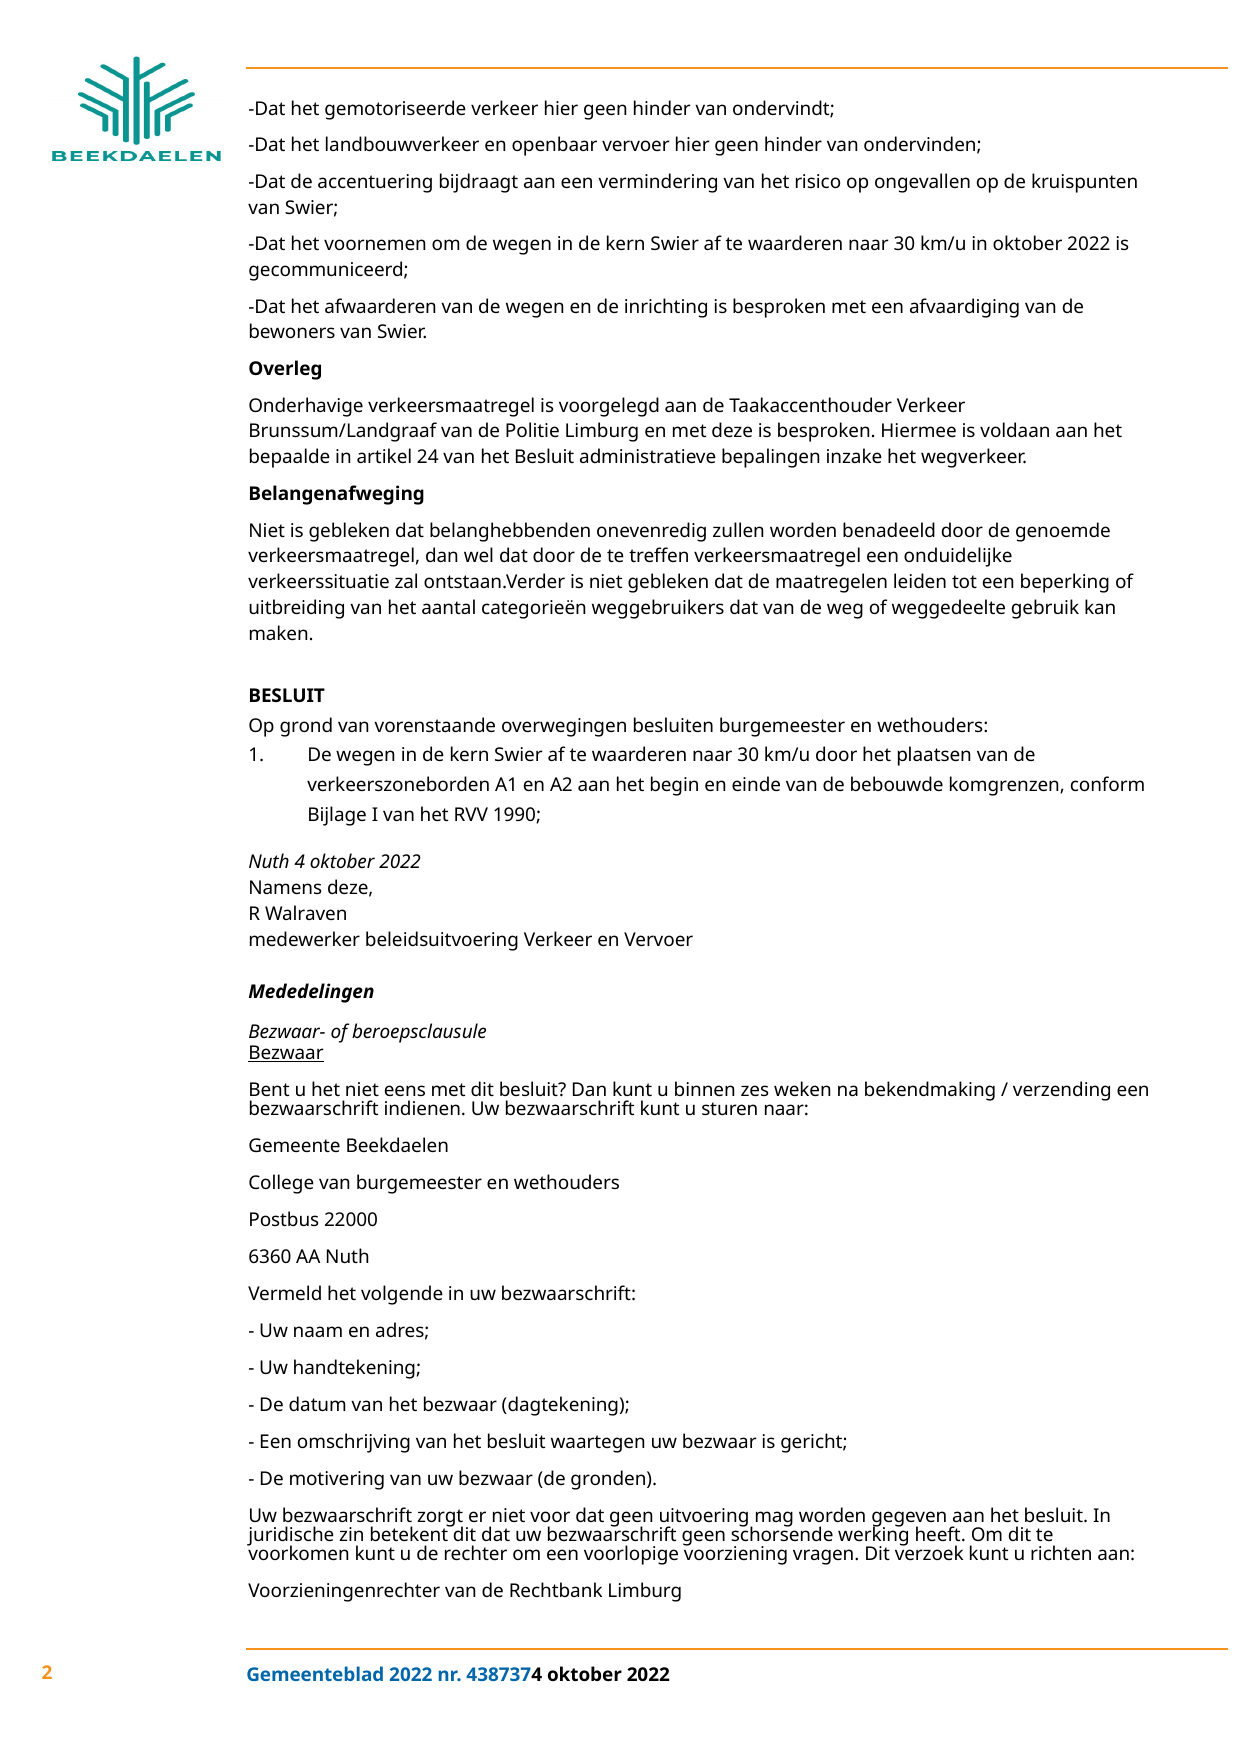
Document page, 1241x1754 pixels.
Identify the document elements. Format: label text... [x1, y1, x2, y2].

text medewerker beleidsuitvoering Verkeer en Vervoer [248, 926, 1152, 951]
text -Dat het landbouwverkeer en openbaar vervoer hier geen hinder van ondervinden; [248, 131, 1152, 157]
text -Dat het gemotoriseerde verkeer hier geen hinder van ondervindt; [248, 95, 1152, 121]
text - Uw naam en adres; [248, 1322, 1152, 1341]
text - De motivering van uw bezwaar (de gronden). [248, 1470, 1152, 1489]
text Niet is gebleken dat belanghebbenden onevenredig zullen worden benadeeld door de genoemde verkeersmaatregel, dan wel dat door de te treffen verkeersmaatregel een onduidelijke verkeerssituatie zal ontstaan.Verder is niet gebleken dat de maatregelen leiden tot een beperking of uitbreiding van het aantal categorieën weggebruikers dat van de weg of weggedeelte gebruik kan maken. [248, 517, 1152, 645]
text - De datum van het bezwaar (dagtekening); [248, 1396, 1152, 1415]
text Onderhavige verkeersmaatregel is voorgelegd aan de Taakaccenthouder Verkeer Brunssum/Landgraaf van de Politie Limburg en met deze is besproken. Hiermee is voldaan aan het bepaalde in artikel 24 van het Besluit administratieve bepalingen inzake het wegverkeer. [248, 392, 1152, 469]
text Bezwaar- of beroepsclausule [248, 1018, 1152, 1044]
text -Dat het voornemen om de wegen in de kern Swier af te waarderen naar 30 km/u in oktober 2022 is gecommuniceerd; [248, 231, 1152, 282]
text BESLUIT [248, 682, 1152, 708]
text Gemeente Beekdaelen [248, 1137, 1152, 1156]
text Nuth 4 oktober 2022 [248, 848, 1152, 874]
text Belangenafweging [248, 480, 1152, 506]
list De wegen in de kern Swier af te waarderen naar 30 km/u door het plaatsen van de verkeerszoneborden A1 en A2 aan het begin en einde van de bebouwde komgrenzen, conform Bijlage I van het RVV 1990; [248, 742, 1152, 826]
picture [41, 47, 231, 172]
text Voorzieningenrechter van de Rechtbank Limburg [248, 1582, 1152, 1601]
text Uw bezwaarschrift zorgt er niet voor dat geen uitvoering mag worden gegeven aan het besluit. In juridische zin betekent dit dat uw bezwaarschrift geen schorsende werking heeft. Om dit te voorkomen kunt u de rechter om een voorlopige voorziening vragen. Dit verzoek kunt u richten aan: [248, 1507, 1152, 1564]
text Op grond van vorenstaande overwegingen besluiten burgemeester en wethouders: [248, 712, 1152, 738]
text Bent u het niet eens met dit besluit? Dan kunt u binnen zes weken na bekendmaking / verzending een bezwaarschrift indienen. Uw bezwaarschrift kunt u sturen naar: [248, 1081, 1152, 1119]
text Postbus 22000 [248, 1211, 1152, 1230]
text Mededelingen [248, 979, 1152, 1004]
text R Walraven [248, 900, 1152, 926]
text -Dat het afwaarderen van de wegen en de inrichting is besproken met een afvaardiging van de bewoners van Swier. [248, 293, 1152, 344]
text -Dat de accentuering bijdraagt aan een vermindering van het risico op ongevallen op de kruispunten van Swier; [248, 168, 1152, 219]
text Overleg [248, 355, 1152, 381]
text 6360 AA Nuth [248, 1248, 1152, 1267]
text College van burgemeester en wethouders [248, 1174, 1152, 1193]
text Bezwaar [248, 1044, 1152, 1063]
text - Een omschrijving van het besluit waartegen uw bezwaar is gericht; [248, 1433, 1152, 1452]
text Vermeld het volgende in uw bezwaarschrift: [248, 1285, 1152, 1304]
text Namens deze, [248, 874, 1152, 900]
text - Uw handtekening; [248, 1359, 1152, 1378]
